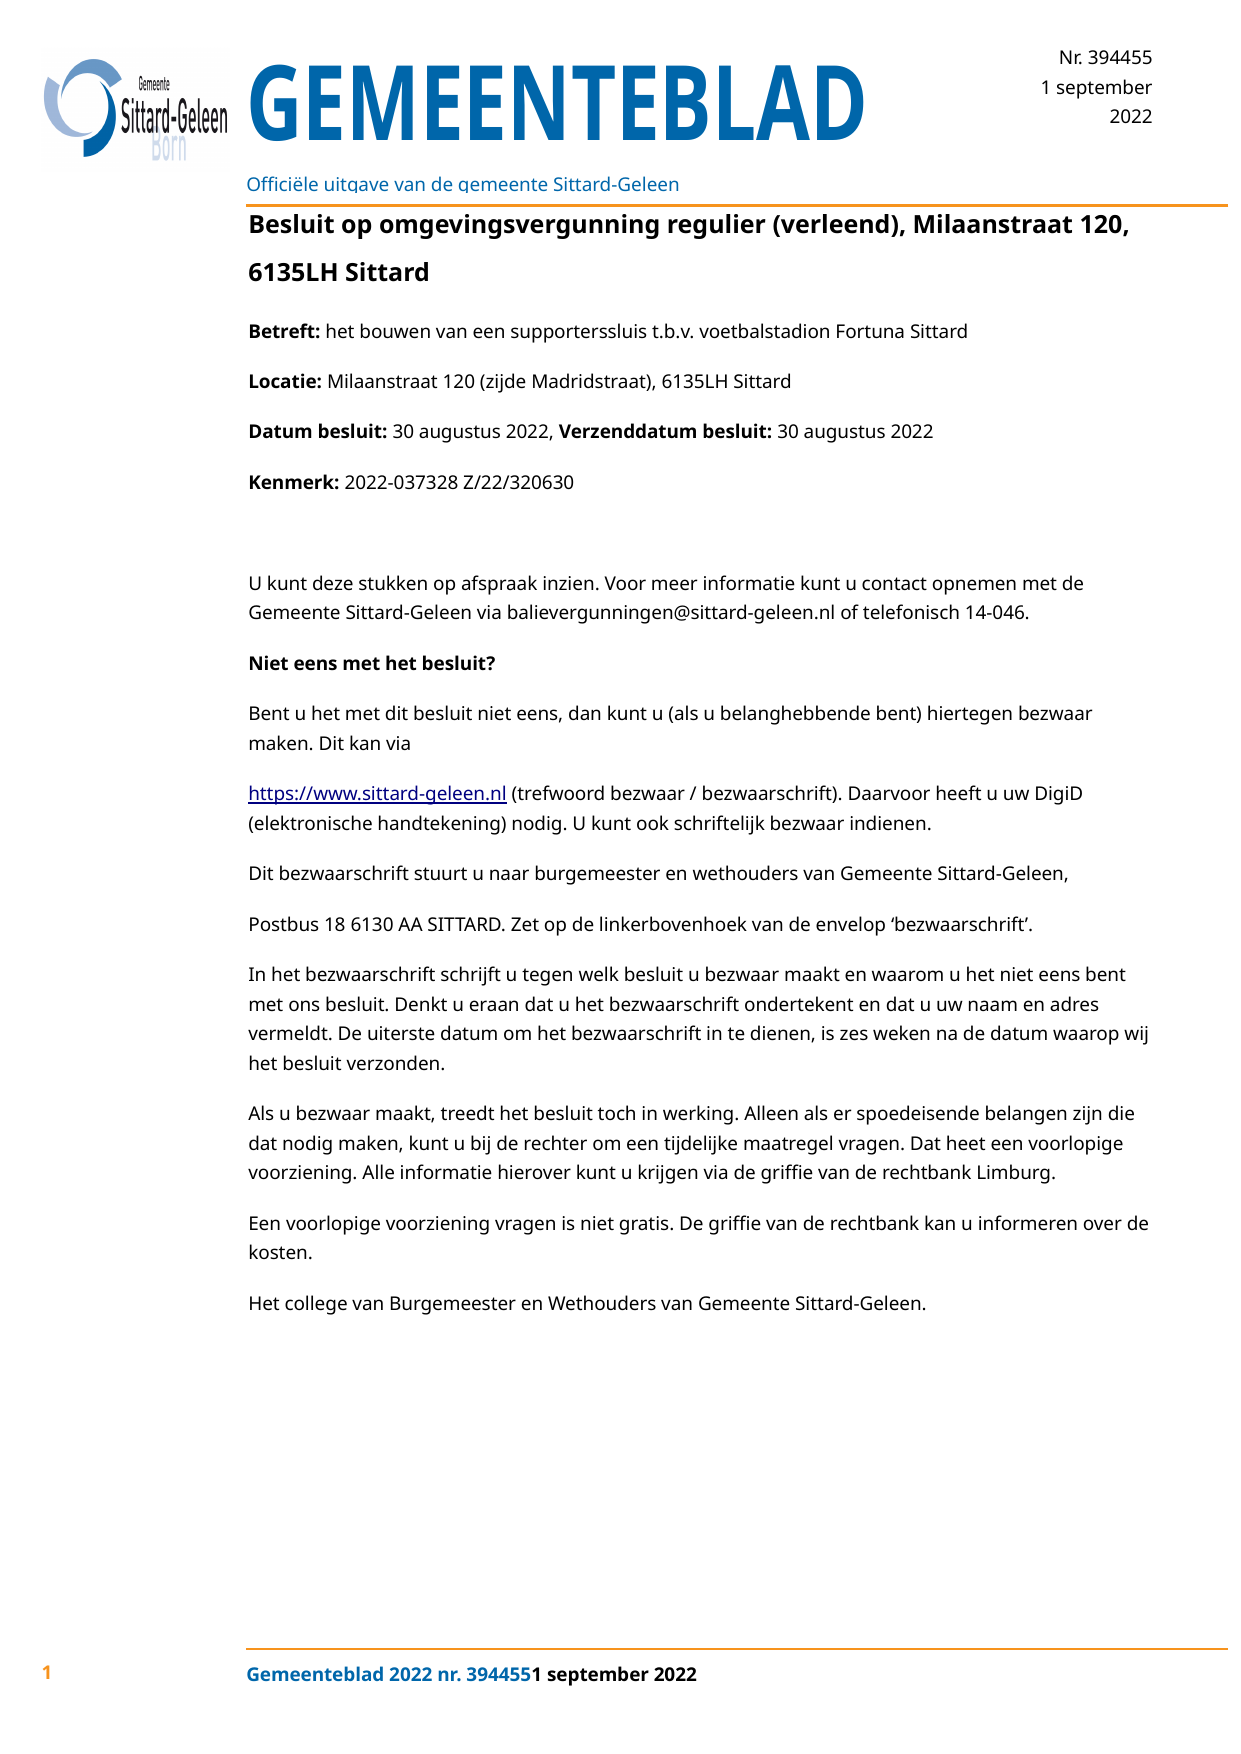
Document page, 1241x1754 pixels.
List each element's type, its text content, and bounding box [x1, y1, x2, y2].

text In het bezwaarschrift schrijft u tegen welk besluit u bezwaar maakt en waarom u het niet eens bent met ons besluit. Denkt u eraan dat u het bezwaarschrift ondertekent en dat u uw naam en adres vermeldt. De uiterste datum om het bezwaarschrift in te dienen, is zes weken na de datum waarop wij het besluit verzonden. [248, 961, 1152, 1076]
text Kenmerk: 2022-037328 Z/22/320630 [248, 469, 1152, 495]
text Locatie: Milaanstraat 120 (zijde Madridstraat), 6135LH Sittard [248, 368, 1152, 394]
text Datum besluit: 30 augustus 2022, Verzenddatum besluit: 30 augustus 2022 [248, 419, 1152, 444]
text Dit bezwaarschrift stuurt u naar burgemeester en wethouders van Gemeente Sittard-Geleen, [248, 860, 1152, 886]
text Bent u het met dit besluit niet eens, dan kunt u (als u belanghebbende bent) hiertegen bezwaar maken. Dit kan via [248, 700, 1152, 756]
text U kunt deze stukken op afspraak inzien. Voor meer informatie kunt u contact opnemen met de Gemeente Sittard-Geleen via balievergunningen@sittard-geleen.nl of telefonisch 14-046. [248, 570, 1152, 625]
text Als u bezwaar maakt, treedt het besluit toch in werking. Alleen als er spoedeisende belangen zijn die dat nodig maken, kunt u bij de rechter om een tijdelijke maatregel vragen. Dat heet een voorlopige voorziening. Alle informatie hierover kunt u krijgen via de griffie van de rechtbank Limburg. [248, 1100, 1152, 1185]
text https://www.sittard-geleen.nl (trefwoord bezwaar / bezwaarschrift). Daarvoor heeft u uw DigiD (elektronische handtekening) nodig. U kunt ook schriftelijk bezwaar indienen. [248, 780, 1152, 836]
picture [41, 47, 231, 172]
text Postbus 18 6130 AA SITTARD. Zet op de linkerbovenhoek van de envelop ‘bezwaarschrift’. [248, 911, 1152, 937]
text Het college van Burgemeester en Wethouders van Gemeente Sittard-Geleen. [248, 1290, 1152, 1316]
text Besluit op omgevingsvergunning regulier (verleend), Milaanstraat 120, 6135LH Sittard [248, 207, 1152, 288]
text Niet eens met het besluit? [248, 650, 1152, 676]
text Een voorlopige voorziening vragen is niet gratis. De griffie van de rechtbank kan u informeren over de kosten. [248, 1210, 1152, 1265]
text Betreft: het bouwen van een supporterssluis t.b.v. voetbalstadion Fortuna Sittard [248, 318, 1152, 344]
